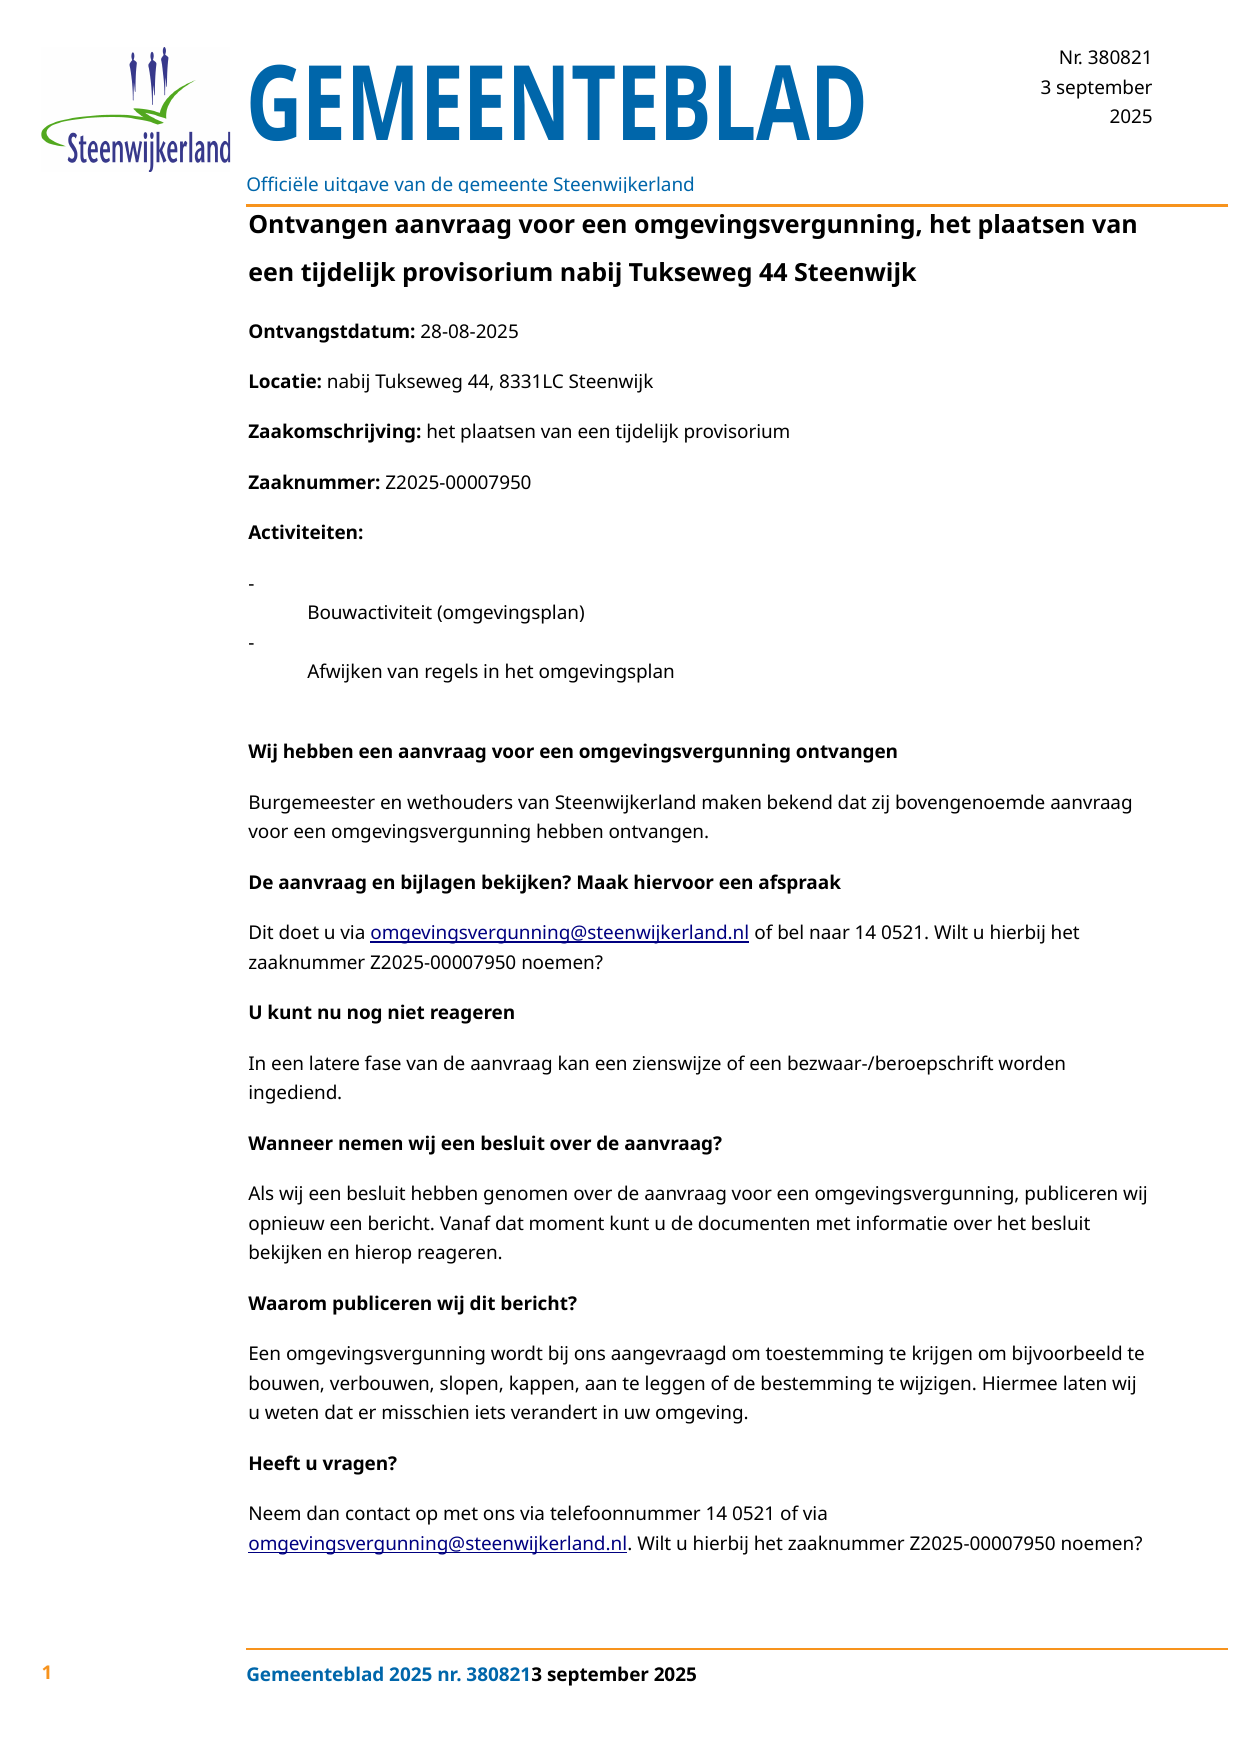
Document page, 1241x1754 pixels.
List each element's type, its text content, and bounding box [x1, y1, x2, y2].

text In een latere fase van de aanvraag kan een zienswijze of een bezwaar-/beroepschrift worden ingediend. [248, 1050, 1152, 1105]
text Ontvangen aanvraag voor een omgevingsvergunning, het plaatsen van een tijdelijk provisorium nabij Tukseweg 44 Steenwijk [248, 207, 1152, 288]
list Afwijken van regels in het omgevingsplan [248, 659, 1152, 684]
text Burgemeester en wethouders van Steenwijkerland maken bekend dat zij bovengenoemde aanvraag voor een omgevingsvergunning hebben ontvangen. [248, 789, 1152, 844]
text Zaaknummer: Z2025-00007950 [248, 469, 1152, 495]
text Waarom publiceren wij dit bericht? [248, 1290, 1152, 1316]
text U kunt nu nog niet reageren [248, 999, 1152, 1025]
text Een omgevingsvergunning wordt bij ons aangevraagd om toestemming te krijgen om bijvoorbeeld te bouwen, verbouwen, slopen, kappen, aan te leggen of de bestemming te wijzigen. Hiermee laten wij u weten dat er misschien iets verandert in uw omgeving. [248, 1340, 1152, 1425]
text De aanvraag en bijlagen bekijken? Maak hiervoor een afspraak [248, 869, 1152, 895]
list Bouwactiviteit (omgevingsplan) [248, 599, 1152, 625]
text Neem dan contact op met ons via telefoonnummer 14 0521 of via omgevingsvergunning@steenwijkerland.nl. Wilt u hierbij het zaaknummer Z2025-00007950 noemen? [248, 1500, 1152, 1556]
text Wanneer nemen wij een besluit over de aanvraag? [248, 1130, 1152, 1156]
text Heeft u vragen? [248, 1450, 1152, 1476]
text Locatie: nabij Tukseweg 44, 8331LC Steenwijk [248, 368, 1152, 394]
text Zaakomschrijving: het plaatsen van een tijdelijk provisorium [248, 419, 1152, 444]
text Ontvangstdatum: 28-08-2025 [248, 318, 1152, 344]
text Als wij een besluit hebben genomen over de aanvraag voor een omgevingsvergunning, publiceren wij opnieuw een bericht. Vanaf dat moment kunt u de documenten met informatie over het besluit bekijken en hierop reageren. [248, 1180, 1152, 1265]
text Dit doet u via omgevingsvergunning@steenwijkerland.nl of bel naar 14 0521. Wilt u hierbij het zaaknummer Z2025-00007950 noemen? [248, 919, 1152, 975]
text Wij hebben een aanvraag voor een omgevingsvergunning ontvangen [248, 739, 1152, 764]
picture [41, 47, 231, 172]
text Activiteiten: [248, 519, 1152, 545]
